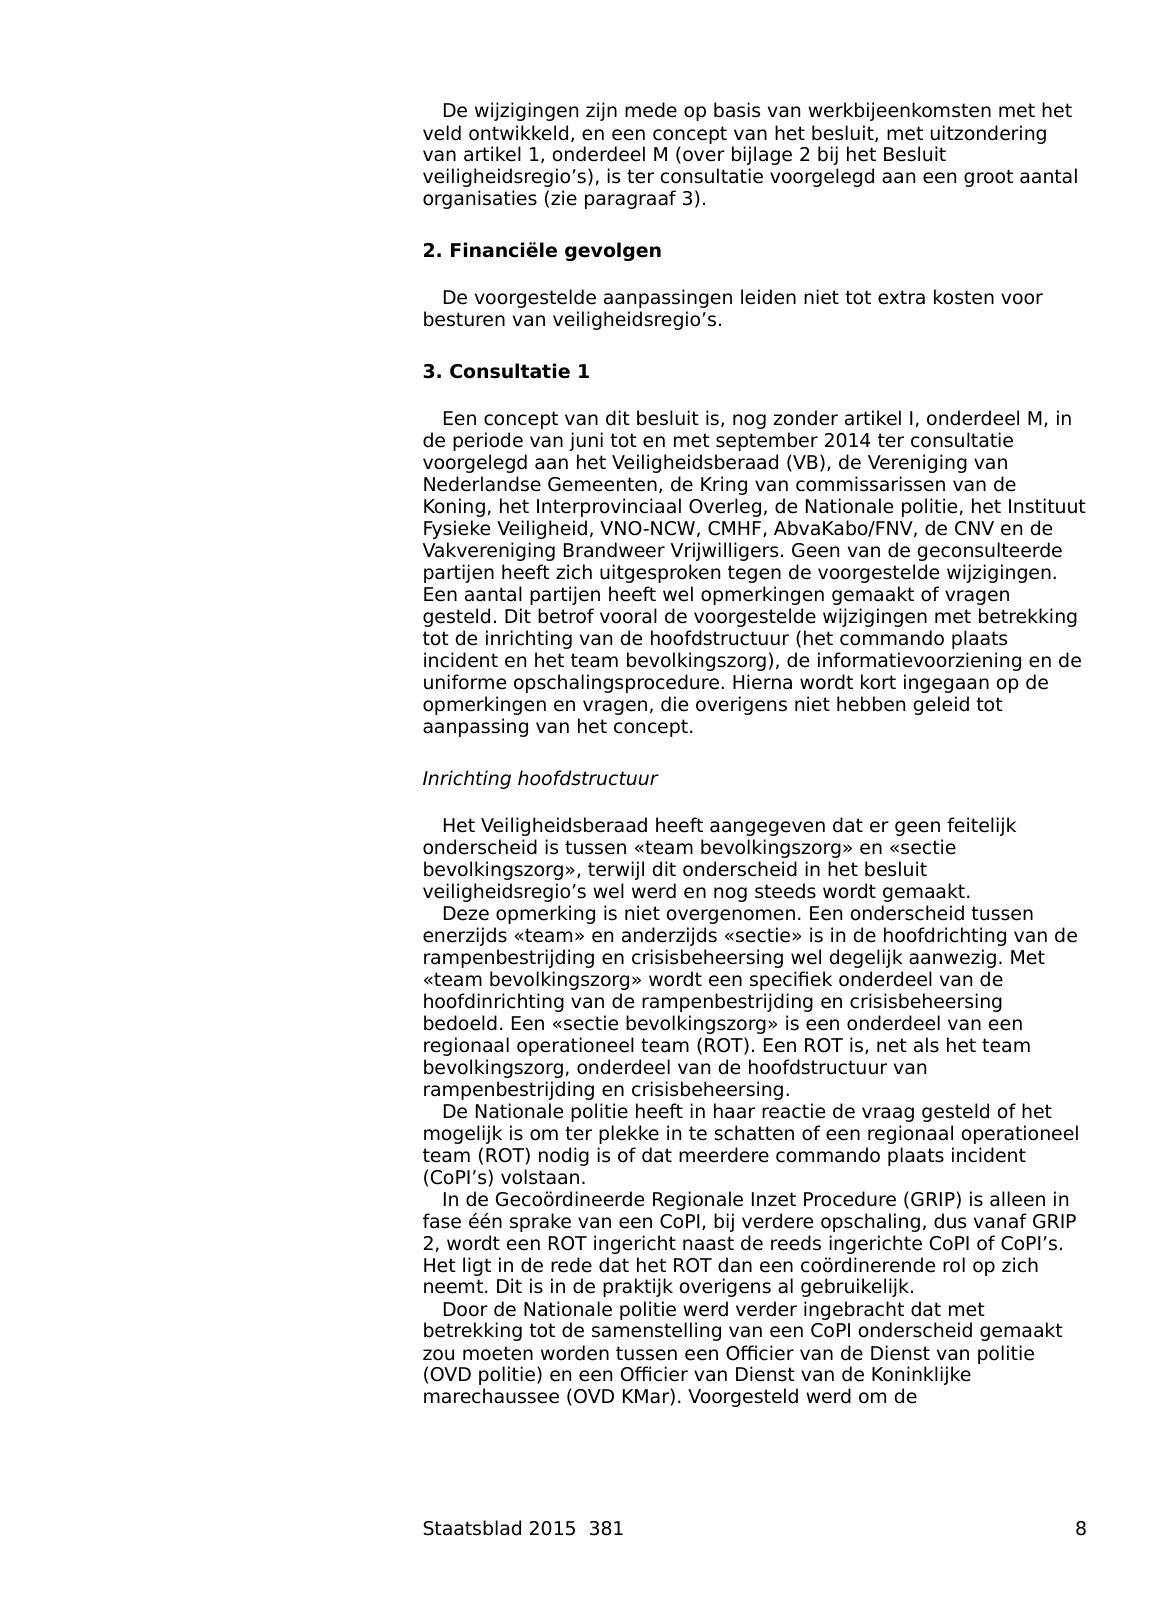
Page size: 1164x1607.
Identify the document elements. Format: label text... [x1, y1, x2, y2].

subtitle 2. Financiële gevolgen [422, 240, 1087, 262]
text De voorgestelde aanpassingen leiden niet tot extra kosten voor besturen van veiligheidsregio’s. [422, 287, 1087, 331]
text De wijzigingen zijn mede op basis van werkbijeenkomsten met het veld ontwikkeld, en een concept van het besluit, met uitzondering van artikel 1, onderdeel M (over bijlage 2 bij het Besluit veiligheidsregio’s), is ter consultatie voorgelegd aan een groot aantal organisaties (zie paragraaf 3). [422, 100, 1087, 210]
text In de Gecoördineerde Regionale Inzet Procedure (GRIP) is alleen in fase één sprake van een CoPI, bij verdere opschaling, dus vanaf GRIP 2, wordt een ROT ingericht naast de reeds ingerichte CoPI of CoPI’s. Het ligt in de rede dat het ROT dan een coördinerende rol op zich neemt. Dit is in de praktijk overigens al gebruikelijk. [422, 1188, 1087, 1298]
subtitle 3. Consultatie 1 [422, 361, 1087, 383]
text Het Veiligheidsberaad heeft aangegeven dat er geen feitelijk onderscheid is tussen «team bevolkingszorg» en «sectie bevolkingszorg», terwijl dit onderscheid in het besluit veiligheidsregio’s wel werd en nog steeds wordt gemaakt. [422, 815, 1087, 903]
subtitle Inrichting hoofdstructuur [422, 768, 1087, 790]
text Een concept van dit besluit is, nog zonder artikel I, onderdeel M, in de periode van juni tot en met september 2014 ter consultatie voorgelegd aan het Veiligheidsberaad (VB), de Vereniging van Nederlandse Gemeenten, de Kring van commissarissen van de Koning, het Interprovinciaal Overleg, de Nationale politie, het Instituut Fysieke Veiligheid, VNO-NCW, CMHF, AbvaKabo/FNV, de CNV en de Vakvereniging Brandweer Vrijwilligers. Geen van de geconsulteerde partijen heeft zich uitgesproken tegen de voorgestelde wijzigingen. Een aantal partijen heeft wel opmerkingen gemaakt of vragen gesteld. Dit betrof vooral de voorgestelde wijzigingen met betrekking tot de inrichting van de hoofdstructuur (het commando plaats incident en het team bevolkingszorg), de informatievoorziening en de uniforme opschalingsprocedure. Hierna wordt kort ingegaan op de opmerkingen en vragen, die overigens niet hebben geleid tot aanpassing van het concept. [422, 408, 1087, 738]
text Deze opmerking is niet overgenomen. Een onderscheid tussen enerzijds «team» en anderzijds «sectie» is in de hoofdrichting van de rampenbestrijding en crisisbeheersing wel degelijk aanwezig. Met «team bevolkingszorg» wordt een specifiek onderdeel van de hoofdinrichting van de rampenbestrijding en crisisbeheersing bedoeld. Een «sectie bevolkingszorg» is een onderdeel van een regionaal operationeel team (ROT). Een ROT is, net als het team bevolkingszorg, onderdeel van de hoofdstructuur van rampenbestrijding en crisisbeheersing. [422, 903, 1087, 1101]
text De Nationale politie heeft in haar reactie de vraag gesteld of het mogelijk is om ter plekke in te schatten of een regionaal operationeel team (ROT) nodig is of dat meerdere commando plaats incident (CoPI’s) volstaan. [422, 1101, 1087, 1188]
text Door de Nationale politie werd verder ingebracht dat met betrekking tot de samenstelling van een CoPI onderscheid gemaakt zou moeten worden tussen een Officier van de Dienst van politie (OVD politie) en een Officier van Dienst van de Koninklijke marechaussee (OVD KMar). Voorgesteld werd om de [422, 1298, 1087, 1408]
